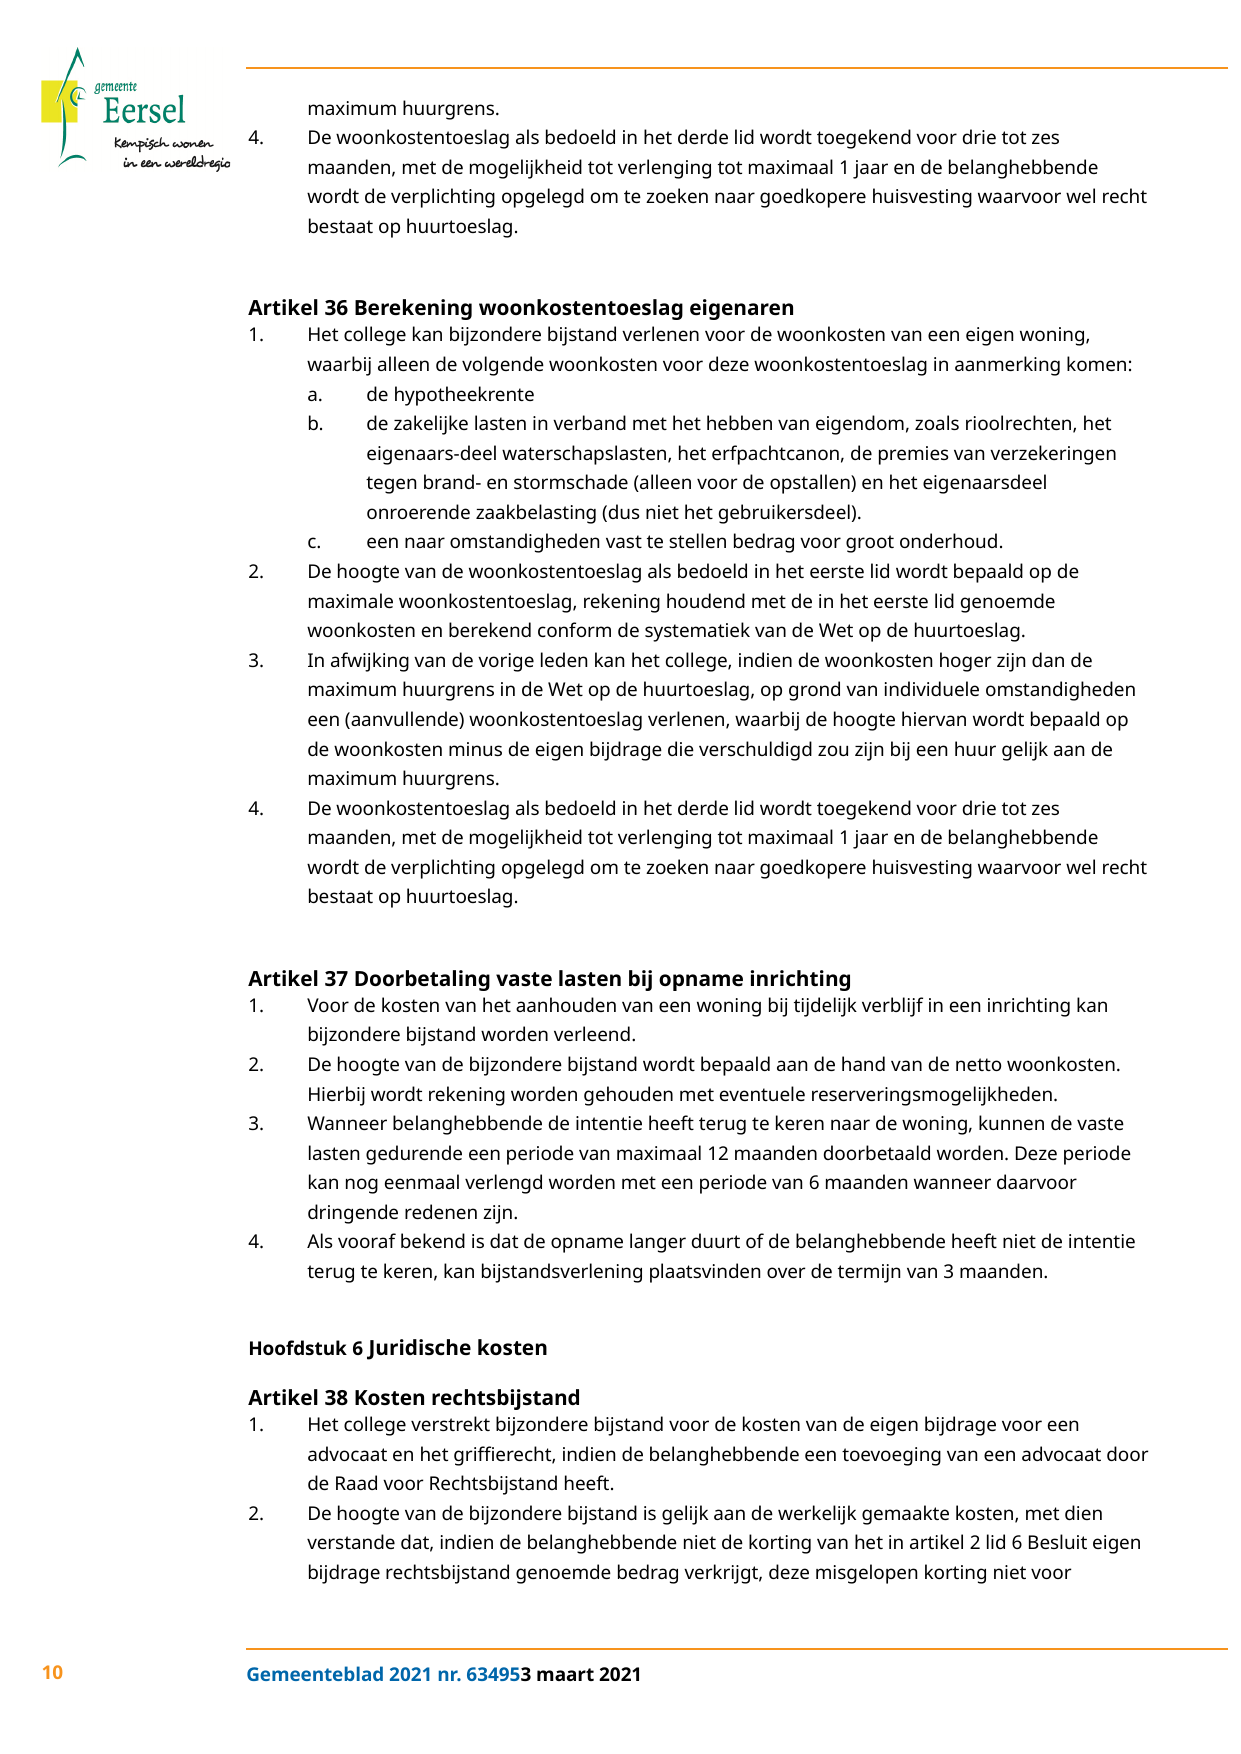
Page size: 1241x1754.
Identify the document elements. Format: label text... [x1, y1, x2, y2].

list De hoogte van de bijzondere bijstand is gelijk aan de werkelijk gemaakte kosten, met dien verstande dat, indien de belanghebbende niet de korting van het in artikel 2 lid 6 Besluit eigen bijdrage rechtsbijstand genoemde bedrag verkrijgt, deze misgelopen korting niet voor [248, 1500, 1152, 1585]
list Als vooraf bekend is dat de opname langer duurt of de belanghebbende heeft niet de intentie terug te keren, kan bijstandsverlening plaatsvinden over de termijn van 3 maanden. [248, 1229, 1152, 1284]
text Artikel 38 Kosten rechtsbijstand [248, 1383, 1152, 1411]
list de hypotheekrente [307, 381, 1152, 406]
text Artikel 37 Doorbetaling vaste lasten bij opname inrichting [248, 964, 1152, 992]
list Wanneer belanghebbende de intentie heeft terug te keren naar de woning, kunnen de vaste lasten gedurende een periode van maximaal 12 maanden doorbetaald worden. Deze periode kan nog eenmaal verlengd worden met een periode van 6 maanden wanneer daarvoor dringende redenen zijn. [248, 1110, 1152, 1225]
list De hoogte van de bijzondere bijstand wordt bepaald aan de hand van de netto woonkosten. Hierbij wordt rekening worden gehouden met eventuele reserveringsmogelijkheden. [248, 1051, 1152, 1107]
picture [41, 47, 231, 172]
text Artikel 36 Berekening woonkostentoeslag eigenaren [248, 293, 1152, 322]
list Het college kan bijzondere bijstand verlenen voor de woonkosten van een eigen woning, waarbij alleen de volgende woonkosten voor deze woonkostentoeslag in aanmerking komen: [248, 322, 1152, 377]
list de zakelijke lasten in verband met het hebben van eigendom, zoals rioolrechten, het eigenaars-deel waterschapslasten, het erfpachtcanon, de premies van verzekeringen tegen brand- en stormschade (alleen voor de opstallen) en het eigenaarsdeel onroerende zaakbelasting (dus niet het gebruikersdeel). [307, 410, 1152, 525]
text Hoofdstuk 6 Juridische kosten [248, 1333, 1152, 1362]
list De hoogte van de woonkostentoeslag als bedoeld in het eerste lid wordt bepaald op de maximale woonkostentoeslag, rekening houdend met de in het eerste lid genoemde woonkosten en berekend conform de systematiek van de Wet op de huurtoeslag. [248, 558, 1152, 643]
list maximum huurgrens. [248, 95, 1152, 121]
list Het college verstrekt bijzondere bijstand voor de kosten van de eigen bijdrage voor een advocaat en het griffierecht, indien de belanghebbende een toevoeging van een advocaat door de Raad voor Rechtsbijstand heeft. [248, 1411, 1152, 1496]
list De woonkostentoeslag als bedoeld in het derde lid wordt toegekend voor drie tot zes maanden, met de mogelijkheid tot verlenging tot maximaal 1 jaar en de belanghebbende wordt de verplichting opgelegd om te zoeken naar goedkopere huisvesting waarvoor wel recht bestaat op huurtoeslag. [248, 795, 1152, 909]
list De woonkostentoeslag als bedoeld in het derde lid wordt toegekend voor drie tot zes maanden, met de mogelijkheid tot verlenging tot maximaal 1 jaar en de belanghebbende wordt de verplichting opgelegd om te zoeken naar goedkopere huisvesting waarvoor wel recht bestaat op huurtoeslag. [248, 124, 1152, 239]
list een naar omstandigheden vast te stellen bedrag voor groot onderhoud. [307, 529, 1152, 554]
list Voor de kosten van het aanhouden van een woning bij tijdelijk verblijf in een inrichting kan bijzondere bijstand worden verleend. [248, 992, 1152, 1047]
list In afwijking van de vorige leden kan het college, indien de woonkosten hoger zijn dan de maximum huurgrens in de Wet op de huurtoeslag, op grond van individuele omstandigheden een (aanvullende) woonkostentoeslag verlenen, waarbij de hoogte hiervan wordt bepaald op de woonkosten minus de eigen bijdrage die verschuldigd zou zijn bij een huur gelijk aan de maximum huurgrens. [248, 647, 1152, 791]
